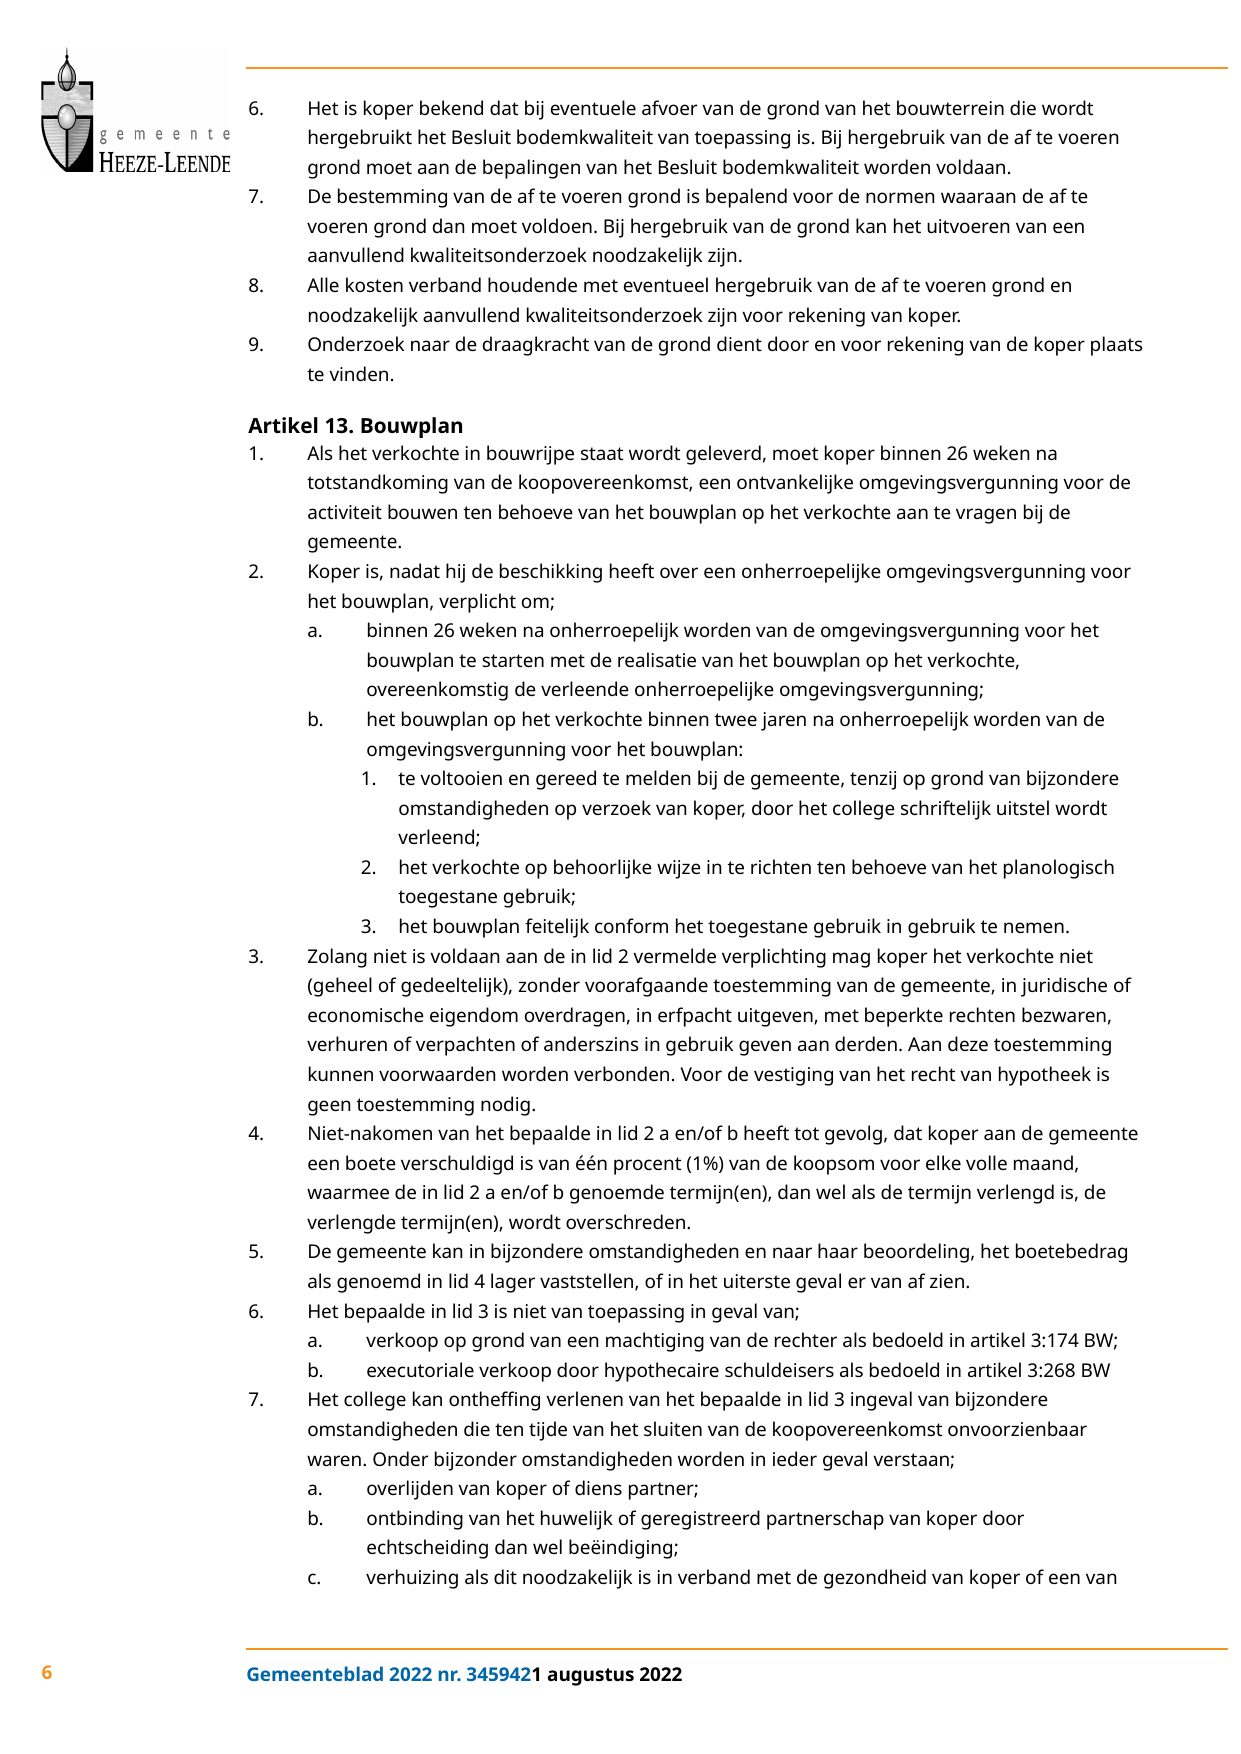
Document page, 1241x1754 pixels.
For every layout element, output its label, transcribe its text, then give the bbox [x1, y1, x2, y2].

list verkoop op grond van een machtiging van de rechter als bedoeld in artikel 3:174 BW; [307, 1327, 1152, 1353]
list te voltooien en gereed te melden bij de gemeente, tenzij op grond van bijzondere omstandigheden op verzoek van koper, door het college schriftelijk uitstel wordt verleend; [361, 765, 1152, 850]
list het bouwplan op het verkochte binnen twee jaren na onherroepelijk worden van de omgevingsvergunning voor het bouwplan: [307, 706, 1152, 761]
list Het is koper bekend dat bij eventuele afvoer van de grond van het bouwterrein die wordt hergebruikt het Besluit bodemkwaliteit van toepassing is. Bij hergebruik van de af te voeren grond moet aan de bepalingen van het Besluit bodemkwaliteit worden voldaan. [248, 95, 1152, 180]
list Onderzoek naar de draagkracht van de grond dient door en voor rekening van de koper plaats te vinden. [248, 331, 1152, 387]
list Als het verkochte in bouwrijpe staat wordt geleverd, moet koper binnen 26 weken na totstandkoming van de koopovereenkomst, een ontvankelijke omgevingsvergunning voor de activiteit bouwen ten behoeve van het bouwplan op het verkochte aan te vragen bij de gemeente. [248, 440, 1152, 554]
list Niet-nakomen van het bepaalde in lid 2 a en/of b heeft tot gevolg, dat koper aan de gemeente een boete verschuldigd is van één procent (1%) van de koopsom voor elke volle maand, waarmee de in lid 2 a en/of b genoemde termijn(en), dan wel als de termijn verlengd is, de verlengde termijn(en), wordt overschreden. [248, 1120, 1152, 1235]
list het verkochte op behoorlijke wijze in te richten ten behoeve van het planologisch toegestane gebruik; [361, 854, 1152, 909]
list ontbinding van het huwelijk of geregistreerd partnerschap van koper door echtscheiding dan wel beëindiging; [307, 1505, 1152, 1560]
picture [41, 47, 231, 172]
list Het college kan ontheffing verlenen van het bepaalde in lid 3 ingeval van bijzondere omstandigheden die ten tijde van het sluiten van de koopovereenkomst onvoorzienbaar waren. Onder bijzonder omstandigheden worden in ieder geval verstaan; [248, 1387, 1152, 1471]
list Koper is, nadat hij de beschikking heeft over een onherroepelijke omgevingsvergunning voor het bouwplan, verplicht om; [248, 558, 1152, 613]
list binnen 26 weken na onherroepelijk worden van de omgevingsvergunning voor het bouwplan te starten met de realisatie van het bouwplan op het verkochte, overeenkomstig de verleende onherroepelijke omgevingsvergunning; [307, 617, 1152, 702]
text Artikel 13. Bouwplan [248, 411, 1152, 440]
list Zolang niet is voldaan aan de in lid 2 vermelde verplichting mag koper het verkochte niet (geheel of gedeeltelijk), zonder voorafgaande toestemming van de gemeente, in juridische of economische eigendom overdragen, in erfpacht uitgeven, met beperkte rechten bezwaren, verhuren of verpachten of anderszins in gebruik geven aan derden. Aan deze toestemming kunnen voorwaarden worden verbonden. Voor de vestiging van het recht van hypotheek is geen toestemming nodig. [248, 943, 1152, 1116]
list verhuizing als dit noodzakelijk is in verband met de gezondheid van koper of een van [307, 1564, 1152, 1590]
list het bouwplan feitelijk conform het toegestane gebruik in gebruik te nemen. [361, 913, 1152, 939]
list overlijden van koper of diens partner; [307, 1475, 1152, 1501]
list Alle kosten verband houdende met eventueel hergebruik van de af te voeren grond en noodzakelijk aanvullend kwaliteitsonderzoek zijn voor rekening van koper. [248, 272, 1152, 328]
list De gemeente kan in bijzondere omstandigheden en naar haar beoordeling, het boetebedrag als genoemd in lid 4 lager vaststellen, of in het uiterste geval er van af zien. [248, 1239, 1152, 1294]
list De bestemming van de af te voeren grond is bepalend voor de normen waaraan de af te voeren grond dan moet voldoen. Bij hergebruik van de grond kan het uitvoeren van een aanvullend kwaliteitsonderzoek noodzakelijk zijn. [248, 183, 1152, 268]
list Het bepaalde in lid 3 is niet van toepassing in geval van; [248, 1298, 1152, 1323]
list executoriale verkoop door hypothecaire schuldeisers als bedoeld in artikel 3:268 BW [307, 1357, 1152, 1383]
